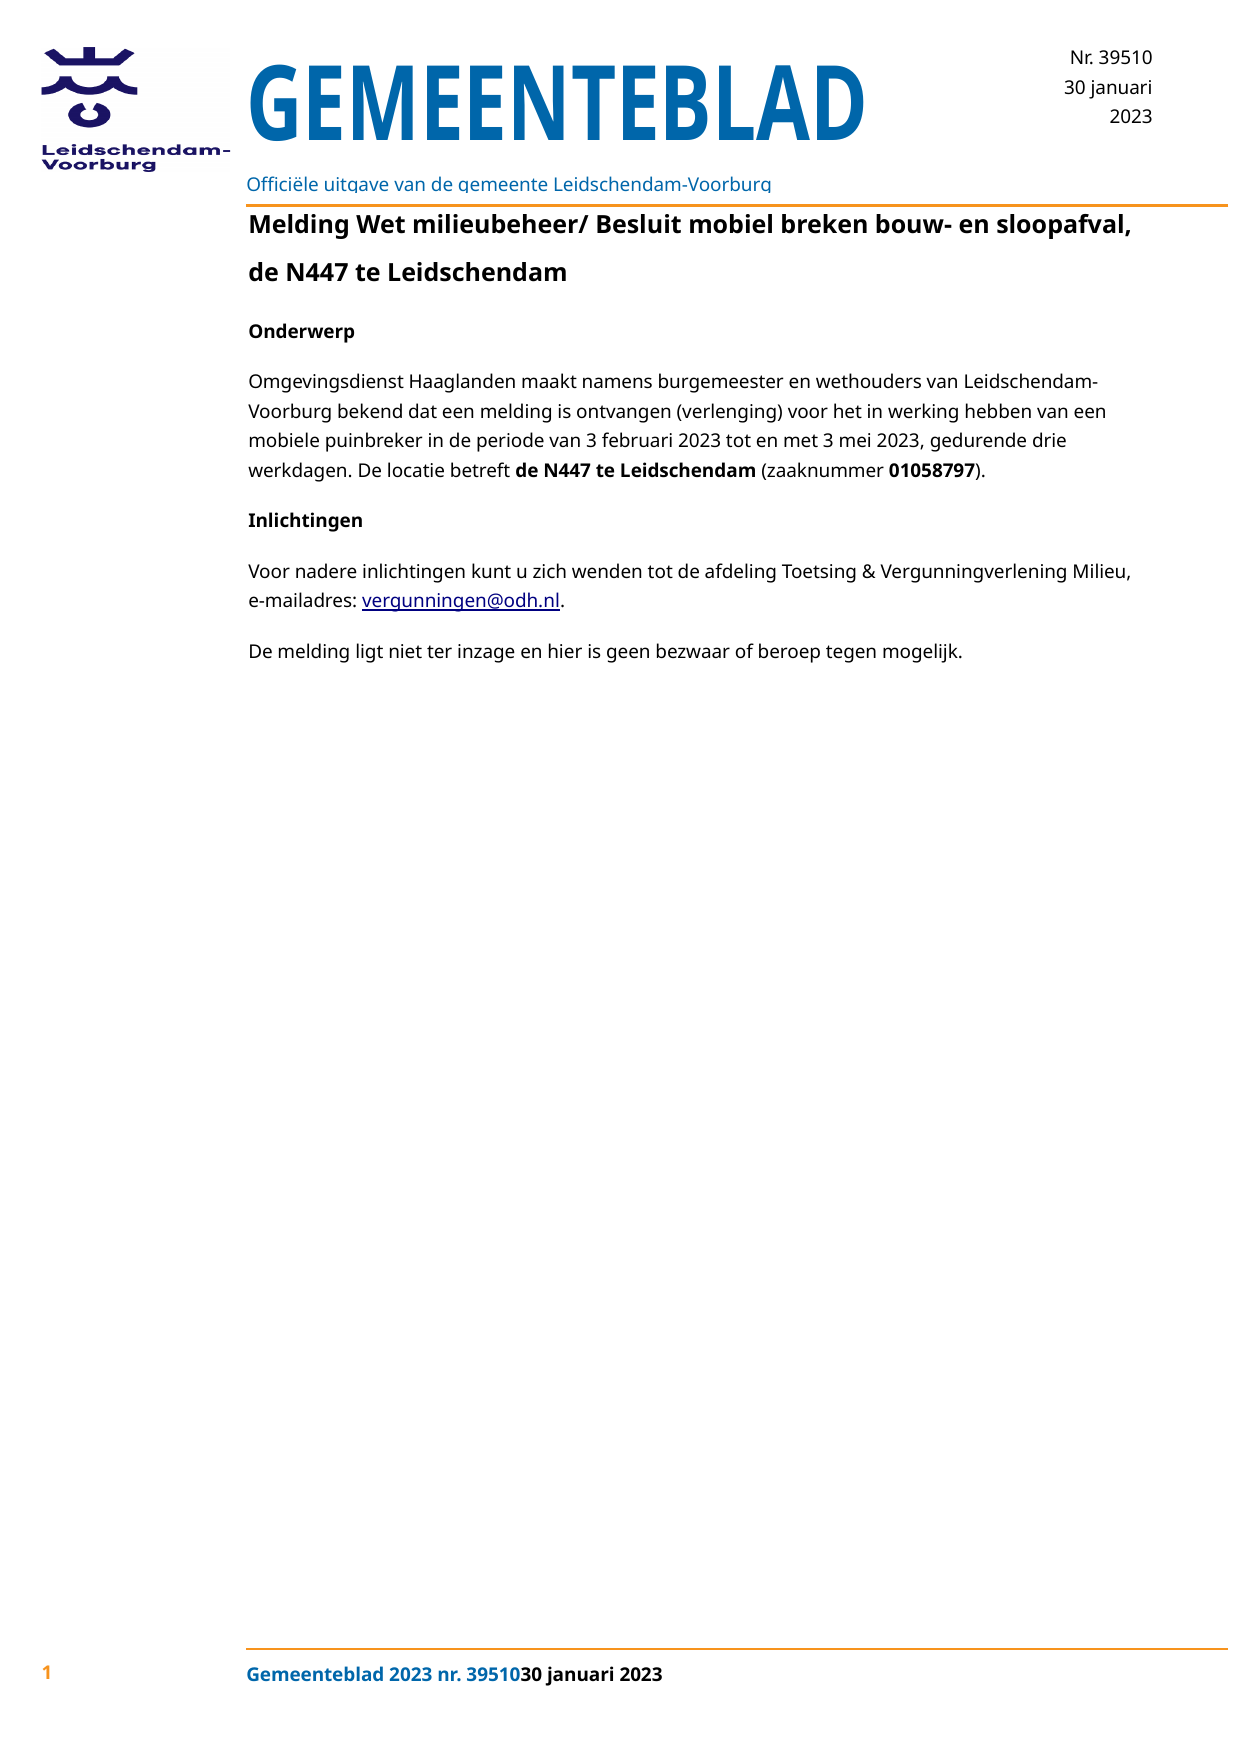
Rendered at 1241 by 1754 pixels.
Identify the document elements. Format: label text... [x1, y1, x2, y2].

text Voor nadere inlichtingen kunt u zich wenden tot de afdeling Toetsing & Vergunningverlening Milieu, e-mailadres: vergunningen@odh.nl. [248, 558, 1152, 613]
text Omgevingsdienst Haaglanden maakt namens burgemeester en wethouders van Leidschendam-Voorburg bekend dat een melding is ontvangen (verlenging) voor het in werking hebben van een mobiele puinbreker in de periode van 3 februari 2023 tot en met 3 mei 2023, gedurende drie werkdagen. De locatie betreft de N447 te Leidschendam (zaaknummer 01058797). [248, 368, 1152, 483]
text Inlichtingen [248, 507, 1152, 533]
text Onderwerp [248, 318, 1152, 344]
picture [41, 47, 231, 172]
text De melding ligt niet ter inzage en hier is geen bezwaar of beroep tegen mogelijk. [248, 638, 1152, 664]
text Melding Wet milieubeheer/ Besluit mobiel breken bouw- en sloopafval, de N447 te Leidschendam [248, 207, 1152, 288]
